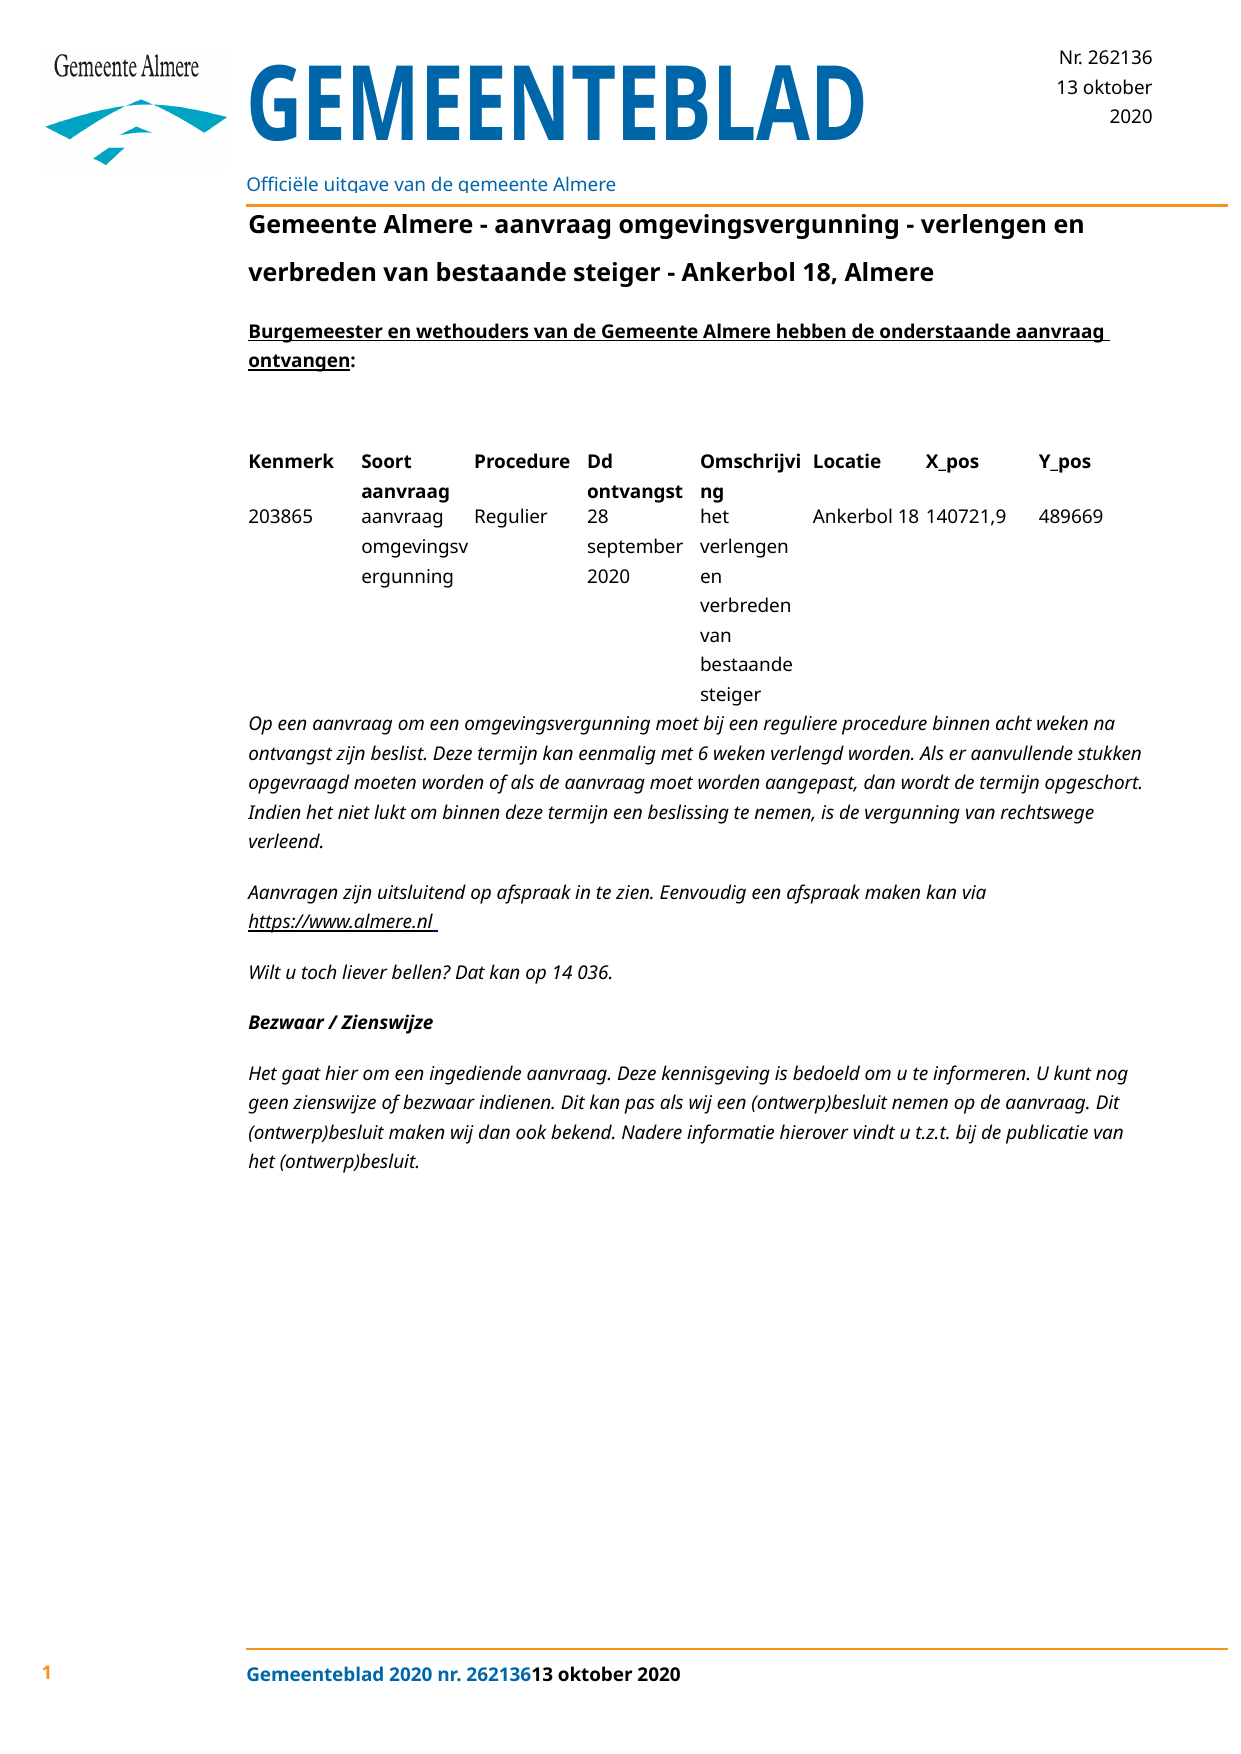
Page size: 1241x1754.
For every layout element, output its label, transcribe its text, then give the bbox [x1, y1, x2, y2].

picture [41, 47, 231, 172]
table_cell aanvraag omgevingsvergunning [361, 504, 474, 707]
table_cell 140721,9 [926, 504, 1038, 707]
table_header Y_pos [1039, 449, 1152, 504]
text Wilt u toch liever bellen? Dat kan op 14 036. [248, 959, 1152, 985]
text Op een aanvraag om een omgevingsvergunning moet bij een reguliere procedure binnen acht weken na ontvangst zijn beslist. Deze termijn kan eenmalig met 6 weken verlengd worden. Als er aanvullende stukken opgevraagd moeten worden of als de aanvraag moet worden aangepast, dan wordt de termijn opgeschort. Indien het niet lukt om binnen deze termijn een beslissing te nemen, is de vergunning van rechtswege verleend. [248, 710, 1152, 854]
table_cell 28 september 2020 [587, 504, 700, 707]
table_cell Regulier [474, 504, 587, 707]
text Gemeente Almere - aanvraag omgevingsvergunning - verlengen en verbreden van bestaande steiger - Ankerbol 18, Almere [248, 207, 1152, 288]
table_cell het verlengen en verbreden van bestaande steiger [700, 504, 813, 707]
text Het gaat hier om een ingediende aanvraag. Deze kennisgeving is bedoeld om u te informeren. U kunt nog geen zienswijze of bezwaar indienen. Dit kan pas als wij een (ontwerp)besluit nemen op de aanvraag. Dit (ontwerp)besluit maken wij dan ook bekend. Nadere informatie hierover vindt u t.z.t. bij de publicatie van het (ontwerp)besluit. [248, 1060, 1152, 1174]
table_cell 203865 [248, 504, 361, 707]
table_header X_pos [926, 449, 1038, 504]
table_header Dd ontvangst [587, 449, 700, 504]
table_header Kenmerk [248, 449, 361, 504]
table_header Omschrijving [700, 449, 813, 504]
table_cell Ankerbol 18 [813, 504, 926, 707]
table_cell 489669 [1039, 504, 1152, 707]
table_header Procedure [474, 449, 587, 504]
table_header Locatie [813, 449, 926, 504]
text Bezwaar / Zienswijze [248, 1009, 1152, 1035]
text Burgemeester en wethouders van de Gemeente Almere hebben de onderstaande aanvraag ontvangen: [248, 318, 1152, 373]
text Aanvragen zijn uitsluitend op afspraak in te zien. Eenvoudig een afspraak maken kan via https://www.almere.nl [248, 879, 1152, 934]
table_header Soort aanvraag [361, 449, 474, 504]
